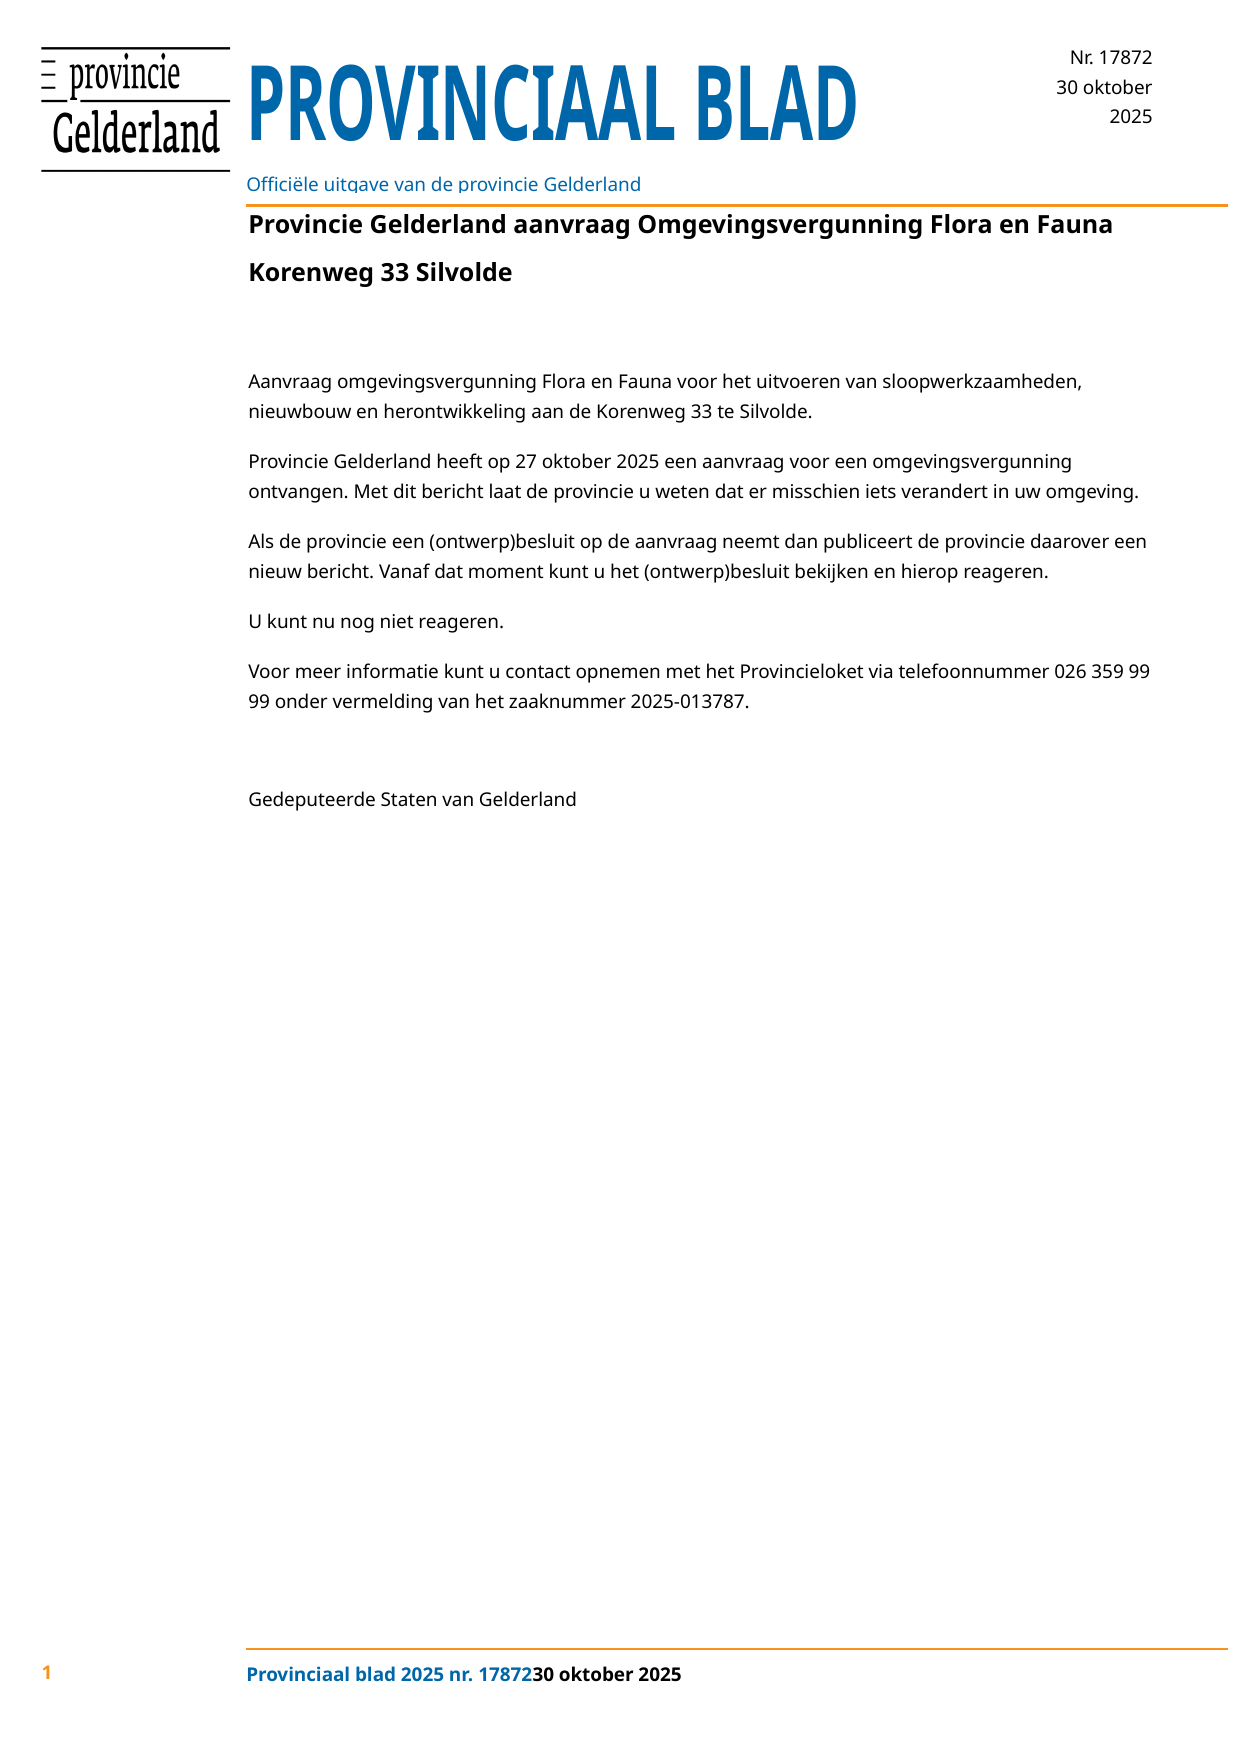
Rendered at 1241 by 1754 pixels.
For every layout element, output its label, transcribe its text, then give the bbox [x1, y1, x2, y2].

text Voor meer informatie kunt u contact opnemen met het Provincieloket via telefoonnummer 026 359 99 99 onder vermelding van het zaaknummer 2025-013787. [248, 659, 1152, 714]
picture [41, 47, 231, 172]
text Provincie Gelderland heeft op 27 oktober 2025 een aanvraag voor een omgevingsvergunning ontvangen. Met dit bericht laat de provincie u weten dat er misschien iets verandert in uw omgeving. [248, 448, 1152, 504]
text U kunt nu nog niet reageren. [248, 608, 1152, 634]
text Provincie Gelderland aanvraag Omgevingsvergunning Flora en Fauna Korenweg 33 Silvolde [248, 207, 1152, 288]
text Als de provincie een (ontwerp)besluit op de aanvraag neemt dan publiceert de provincie daarover een nieuw bericht. Vanaf dat moment kunt u het (ontwerp)besluit bekijken en hierop reageren. [248, 528, 1152, 584]
text Aanvraag omgevingsvergunning Flora en Fauna voor het uitvoeren van sloopwerkzaamheden, nieuwbouw en herontwikkeling aan de Korenweg 33 te Silvolde. [248, 368, 1152, 424]
text Gedeputeerde Staten van Gelderland [248, 787, 1152, 812]
